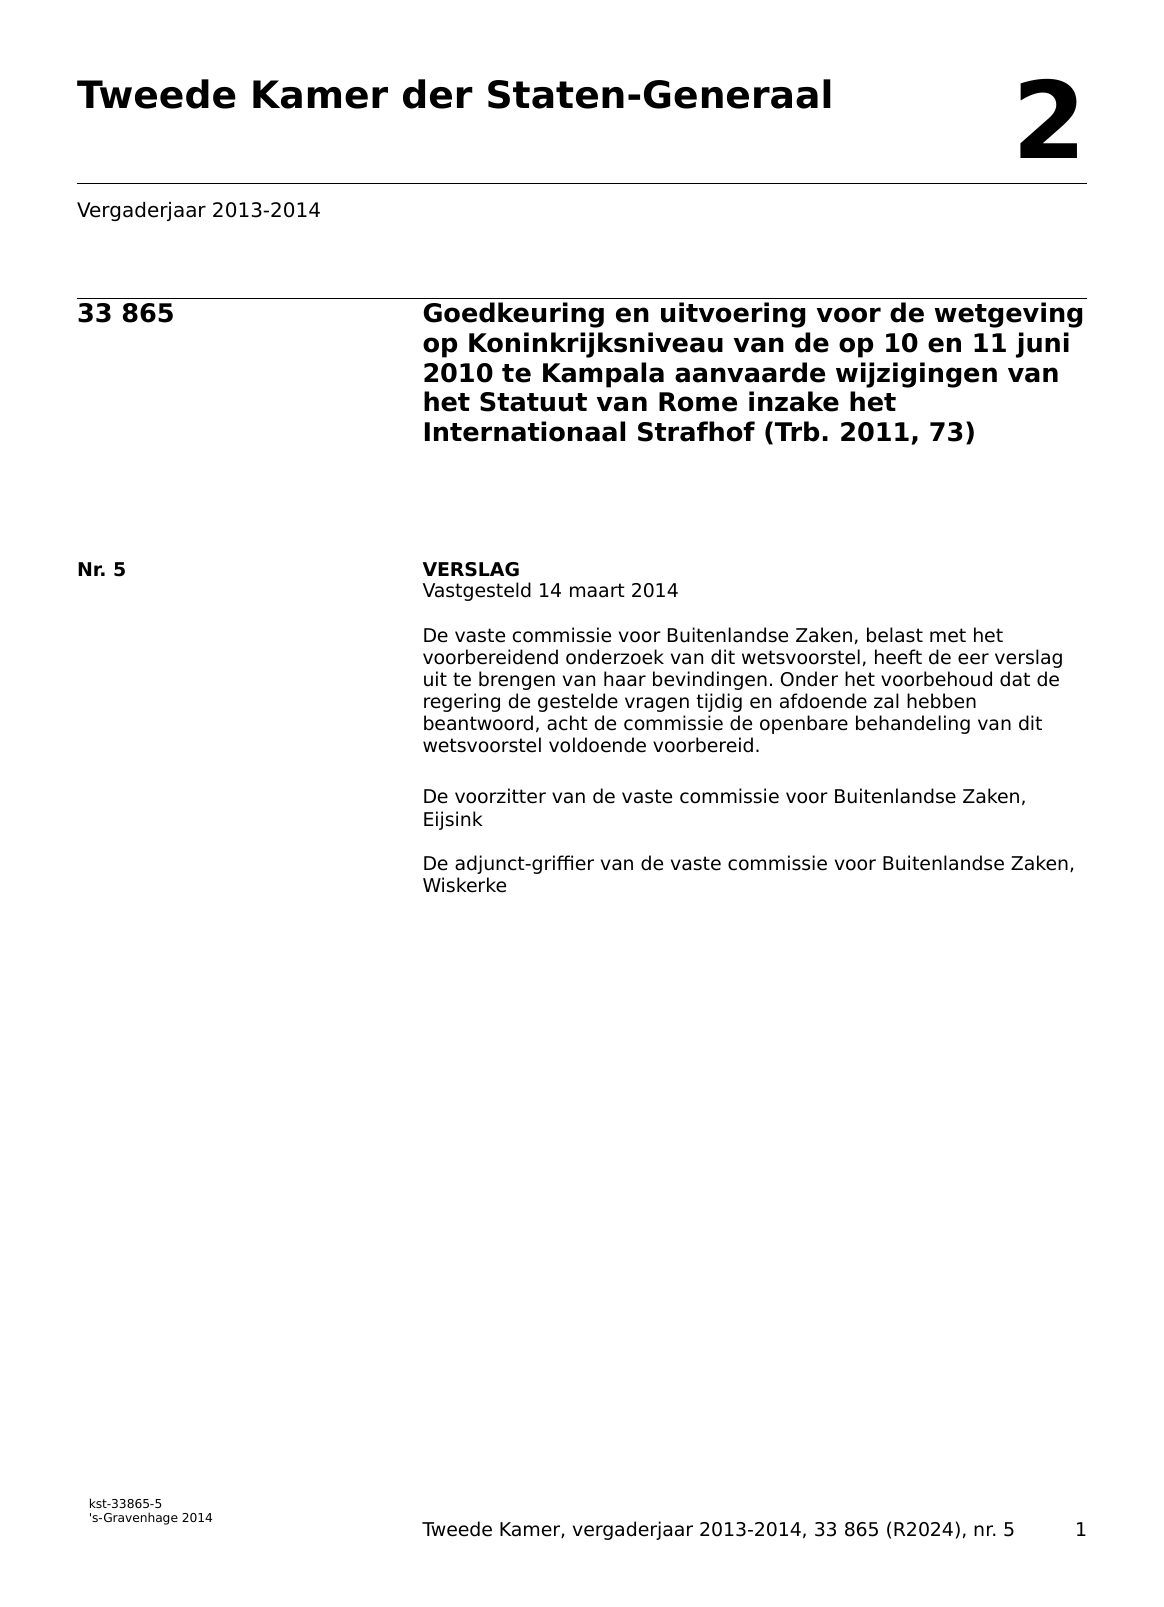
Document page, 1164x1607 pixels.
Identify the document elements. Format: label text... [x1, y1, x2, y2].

text De voorzitter van de vaste commissie voor Buitenlandse Zaken, Eijsink [422, 786, 1087, 830]
text 's-Gravenhage 2014 [88, 1511, 323, 1525]
text De adjunct-griffier van de vaste commissie voor Buitenlandse Zaken, Wiskerke [422, 853, 1087, 897]
table_header 2 [886, 59, 1087, 183]
table_header Tweede Kamer der Staten-Generaal [77, 59, 886, 183]
subtitle Nr. 5 VERSLAG [77, 558, 1087, 580]
table_cell Vergaderjaar 2013-2014 [77, 184, 1087, 298]
text Vastgesteld 14 maart 2014 [422, 580, 1087, 602]
text De vaste commissie voor Buitenlandse Zaken, belast met het voorbereidend onderzoek van dit wetsvoorstel, heeft de eer verslag uit te brengen van haar bevindingen. Onder het voorbehoud dat de regering de gestelde vragen tijdig en afdoende zal hebben beantwoord, acht de commissie de openbare behandeling van dit wetsvoorstel voldoende voorbereid. [422, 624, 1087, 756]
subtitle 33 865 Goedkeuring en uitvoering voor de wetgeving op Koninkrijksniveau van de op 10 en 11 juni 2010 te Kampala aanvaarde wijzigingen van het Statuut van Rome inzake het Internationaal Strafhof (Trb. 2011, 73) [77, 299, 1087, 447]
text kst-33865-5 [88, 1497, 323, 1511]
